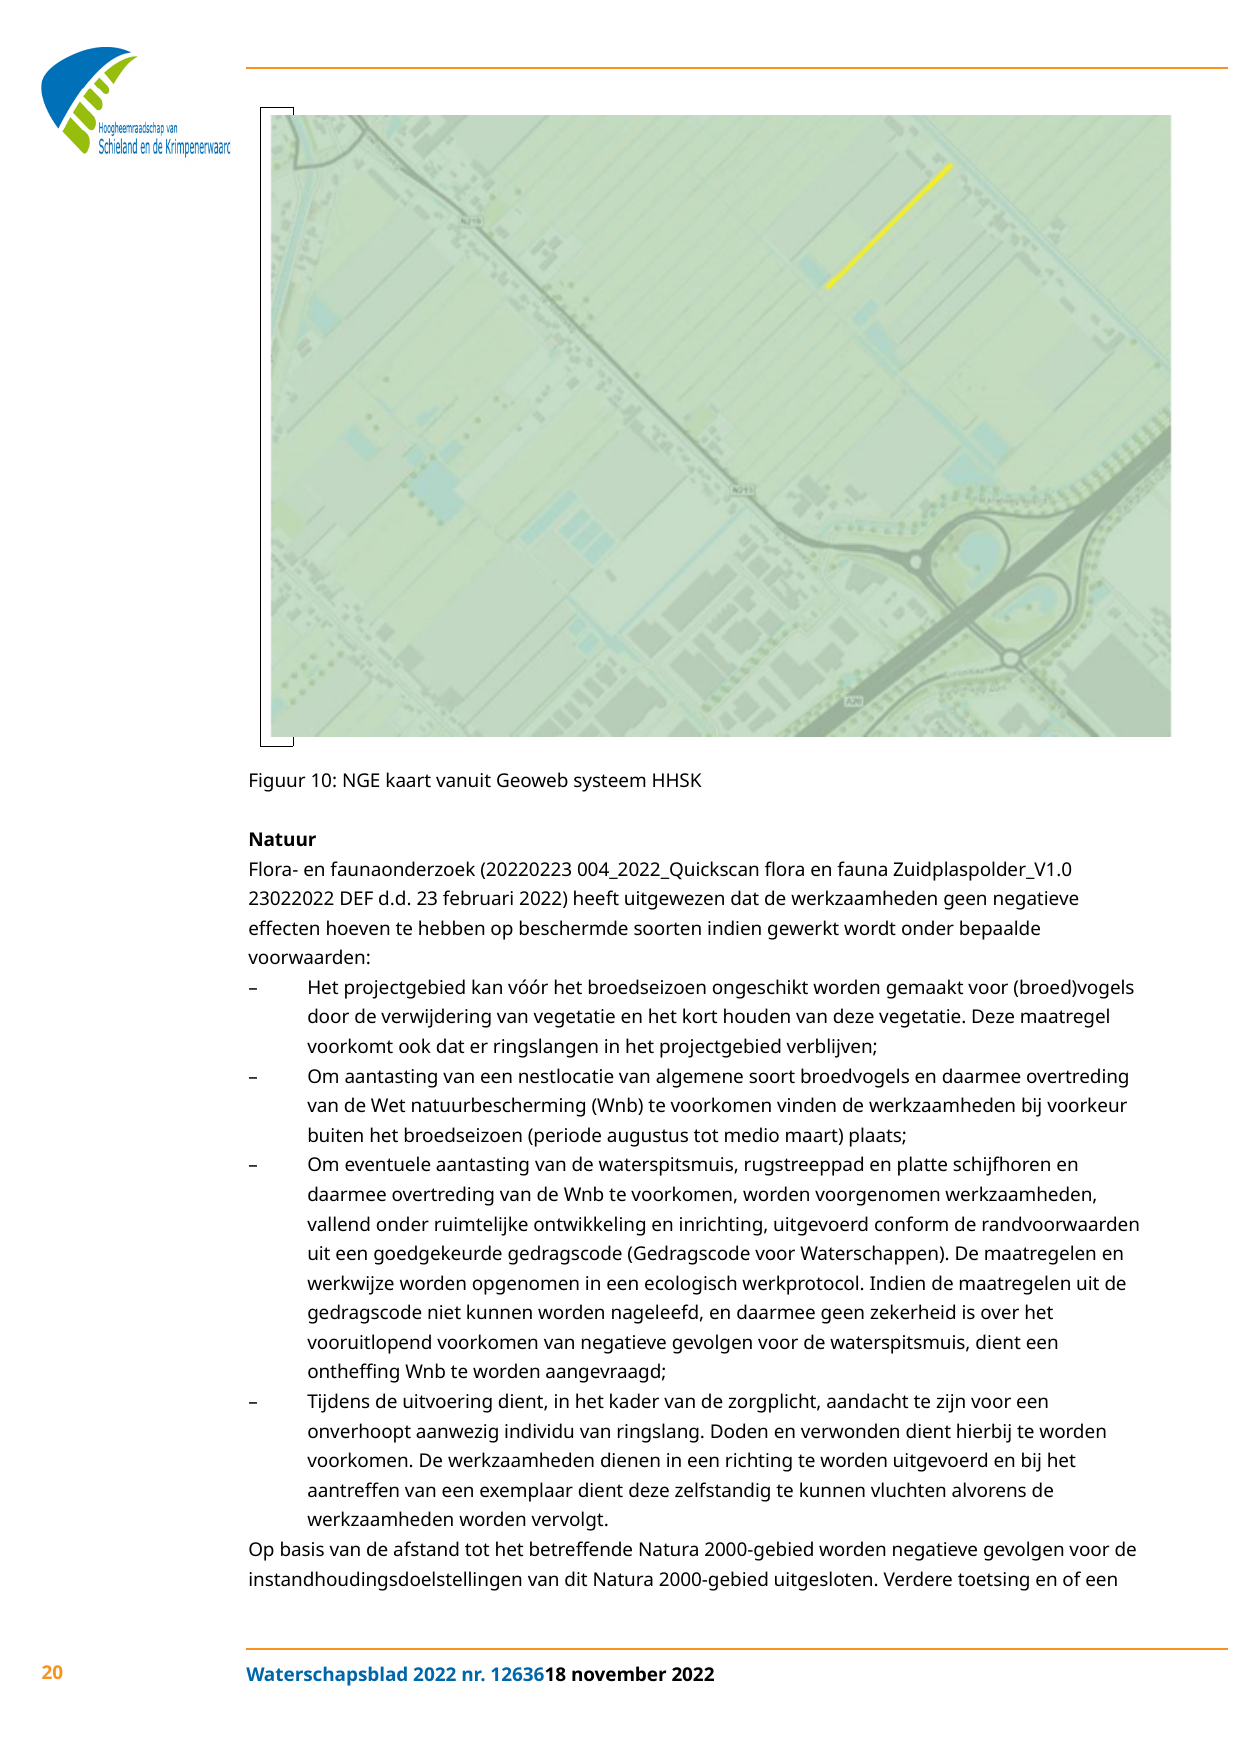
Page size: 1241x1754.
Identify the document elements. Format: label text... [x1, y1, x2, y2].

picture [268, 115, 1173, 737]
picture [41, 47, 231, 172]
list Het projectgebied kan vóór het broedseizoen ongeschikt worden gemaakt voor (broed)vogels door de verwijdering van vegetatie en het kort houden van deze vegetatie. Deze maatregel voorkomt ook dat er ringslangen in het projectgebied verblijven; [248, 974, 1152, 1059]
text Op basis van de afstand tot het betreffende Natura 2000-gebied worden negatieve gevolgen voor de instandhoudingsdoelstellingen van dit Natura 2000-gebied uitgesloten. Verdere toetsing en of een [248, 1536, 1152, 1592]
text Figuur 10: NGE kaart vanuit Geoweb systeem HHSK [248, 767, 1152, 793]
list Om eventuele aantasting van de waterspitsmuis, rugstreeppad en platte schijfhoren en daarmee overtreding van de Wnb te voorkomen, worden voorgenomen werkzaamheden, vallend onder ruimtelijke ontwikkeling en inrichting, uitgevoerd conform de randvoorwaarden uit een goedgekeurde gedragscode (Gedragscode voor Waterschappen). De maatregelen en werkwijze worden opgenomen in een ecologisch werkprotocol. Indien de maatregelen uit de gedragscode niet kunnen worden nageleefd, en daarmee geen zekerheid is over het vooruitlopend voorkomen van negatieve gevolgen voor de waterspitsmuis, dient een ontheffing Wnb te worden aangevraagd; [248, 1152, 1152, 1384]
text Natuur [248, 826, 1152, 852]
list Tijdens de uitvoering dient, in het kader van de zorgplicht, aandacht te zijn voor een onverhoopt aanwezig individu van ringslang. Doden en verwonden dient hierbij te worden voorkomen. De werkzaamheden dienen in een richting te worden uitgevoerd en bij het aantreffen van een exemplaar dient deze zelfstandig te kunnen vluchten alvorens de werkzaamheden worden vervolgt. [248, 1388, 1152, 1532]
text Flora- en faunaonderzoek (20220223 004_2022_Quickscan flora en fauna Zuidplaspolder_V1.0 23022022 DEF d.d. 23 februari 2022) heeft uitgewezen dat de werkzaamheden geen negatieve effecten hoeven te hebben op beschermde soorten indien gewerkt wordt onder bepaalde voorwaarden: [248, 856, 1152, 970]
list Om aantasting van een nestlocatie van algemene soort broedvogels en daarmee overtreding van de Wet natuurbescherming (Wnb) te voorkomen vinden de werkzaamheden bij voorkeur buiten het broedseizoen (periode augustus tot medio maart) plaats; [248, 1063, 1152, 1148]
